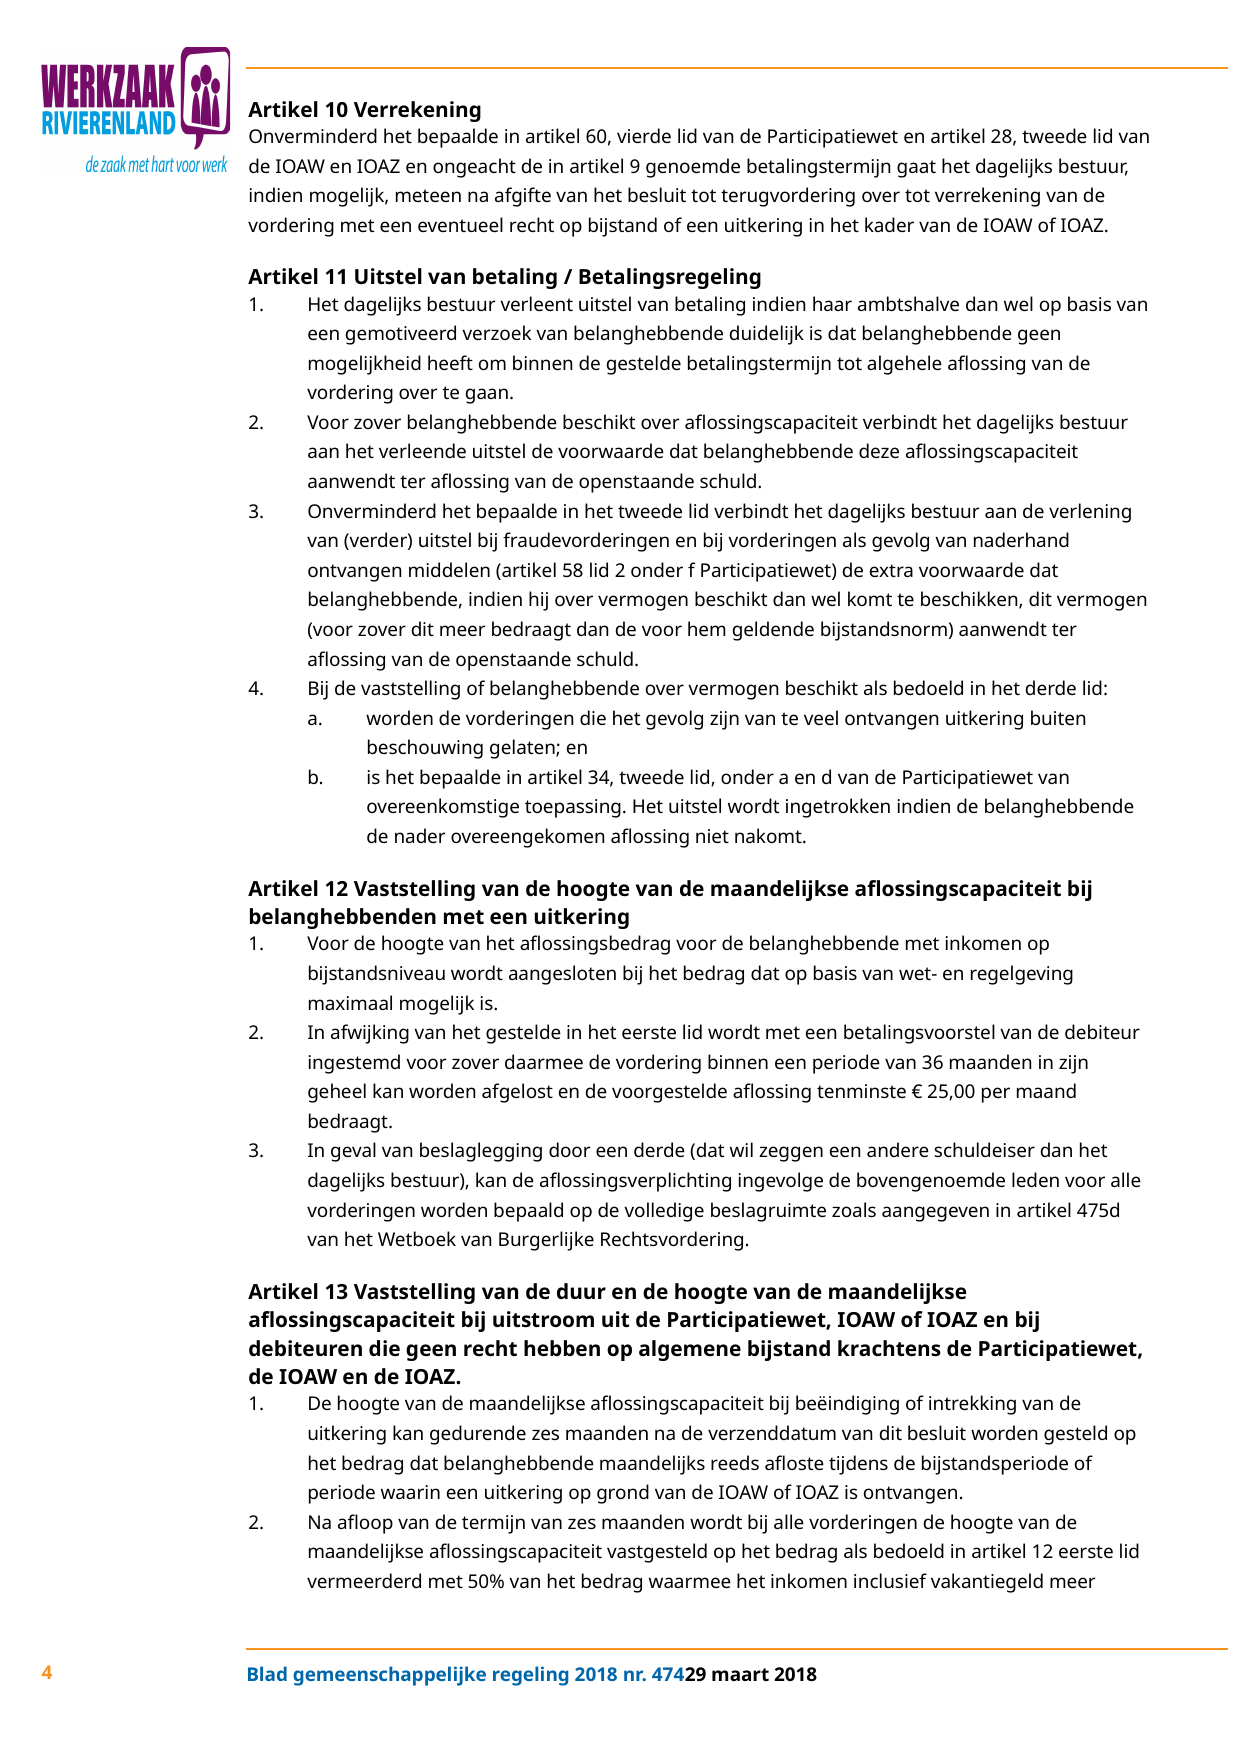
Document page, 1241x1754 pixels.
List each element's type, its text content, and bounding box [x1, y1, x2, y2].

list In afwijking van het gestelde in het eerste lid wordt met een betalingsvoorstel van de debiteur ingestemd voor zover daarmee de vordering binnen een periode van 36 maanden in zijn geheel kan worden afgelost en de voorgestelde aflossing tenminste € 25,00 per maand bedraagt. [248, 1019, 1152, 1134]
list worden de vorderingen die het gevolg zijn van te veel ontvangen uitkering buiten beschouwing gelaten; en [307, 705, 1152, 760]
list De hoogte van de maandelijkse aflossingscapaciteit bij beëindiging of intrekking van de uitkering kan gedurende zes maanden na de verzenddatum van dit besluit worden gesteld op het bedrag dat belanghebbende maandelijks reeds afloste tijdens de bijstandsperiode of periode waarin een uitkering op grond van de IOAW of IOAZ is ontvangen. [248, 1391, 1152, 1505]
list In geval van beslaglegging door een derde (dat wil zeggen een andere schuldeiser dan het dagelijks bestuur), kan de aflossingsverplichting ingevolge de bovengenoemde leden voor alle vorderingen worden bepaald op de volledige beslagruimte zoals aangegeven in artikel 475d van het Wetboek van Burgerlijke Rechtsvordering. [248, 1138, 1152, 1252]
text Artikel 13 Vaststelling van de duur en de hoogte van de maandelijkse aflossingscapaciteit bij uitstroom uit de Participatiewet, IOAW of IOAZ en bij debiteuren die geen recht hebben op algemene bijstand krachtens de Participatiewet, de IOAW en de IOAZ. [248, 1277, 1152, 1391]
list Voor de hoogte van het aflossingsbedrag voor de belanghebbende met inkomen op bijstandsniveau wordt aangesloten bij het bedrag dat op basis van wet- en regelgeving maximaal mogelijk is. [248, 931, 1152, 1016]
list Na afloop van de termijn van zes maanden wordt bij alle vorderingen de hoogte van de maandelijkse aflossingscapaciteit vastgesteld op het bedrag als bedoeld in artikel 12 eerste lid vermeerderd met 50% van het bedrag waarmee het inkomen inclusief vakantiegeld meer [248, 1509, 1152, 1594]
list Bij de vaststelling of belanghebbende over vermogen beschikt als bedoeld in het derde lid: [248, 675, 1152, 701]
list Het dagelijks bestuur verleent uitstel van betaling indien haar ambtshalve dan wel op basis van een gemotiveerd verzoek van belanghebbende duidelijk is dat belanghebbende geen mogelijkheid heeft om binnen de gestelde betalingstermijn tot algehele aflossing van de vordering over te gaan. [248, 291, 1152, 405]
text Onverminderd het bepaalde in artikel 60, vierde lid van de Participatiewet en artikel 28, tweede lid van de IOAW en IOAZ en ongeacht de in artikel 9 genoemde betalingstermijn gaat het dagelijks bestuur, indien mogelijk, meteen na afgifte van het besluit tot terugvordering over tot verrekening van de vordering met een eventueel recht op bijstand of een uitkering in het kader van de IOAW of IOAZ. [248, 123, 1152, 238]
text Artikel 11 Uitstel van betaling / Betalingsregeling [248, 262, 1152, 291]
text Artikel 12 Vaststelling van de hoogte van de maandelijkse aflossingscapaciteit bij belanghebbenden met een uitkering [248, 874, 1152, 931]
list Onverminderd het bepaalde in het tweede lid verbindt het dagelijks bestuur aan de verlening van (verder) uitstel bij fraudevorderingen en bij vorderingen als gevolg van naderhand ontvangen middelen (artikel 58 lid 2 onder f Participatiewet) de extra voorwaarde dat belanghebbende, indien hij over vermogen beschikt dan wel komt te beschikken, dit vermogen (voor zover dit meer bedraagt dan de voor hem geldende bijstandsnorm) aanwendt ter aflossing van de openstaande schuld. [248, 498, 1152, 672]
list is het bepaalde in artikel 34, tweede lid, onder a en d van de Participatiewet van overeenkomstige toepassing. Het uitstel wordt ingetrokken indien de belanghebbende de nader overeengekomen aflossing niet nakomt. [307, 764, 1152, 849]
picture [41, 47, 231, 172]
list Voor zover belanghebbende beschikt over aflossingscapaciteit verbindt het dagelijks bestuur aan het verleende uitstel de voorwaarde dat belanghebbende deze aflossingscapaciteit aanwendt ter aflossing van de openstaande schuld. [248, 409, 1152, 494]
text Artikel 10 Verrekening [248, 95, 1152, 123]
